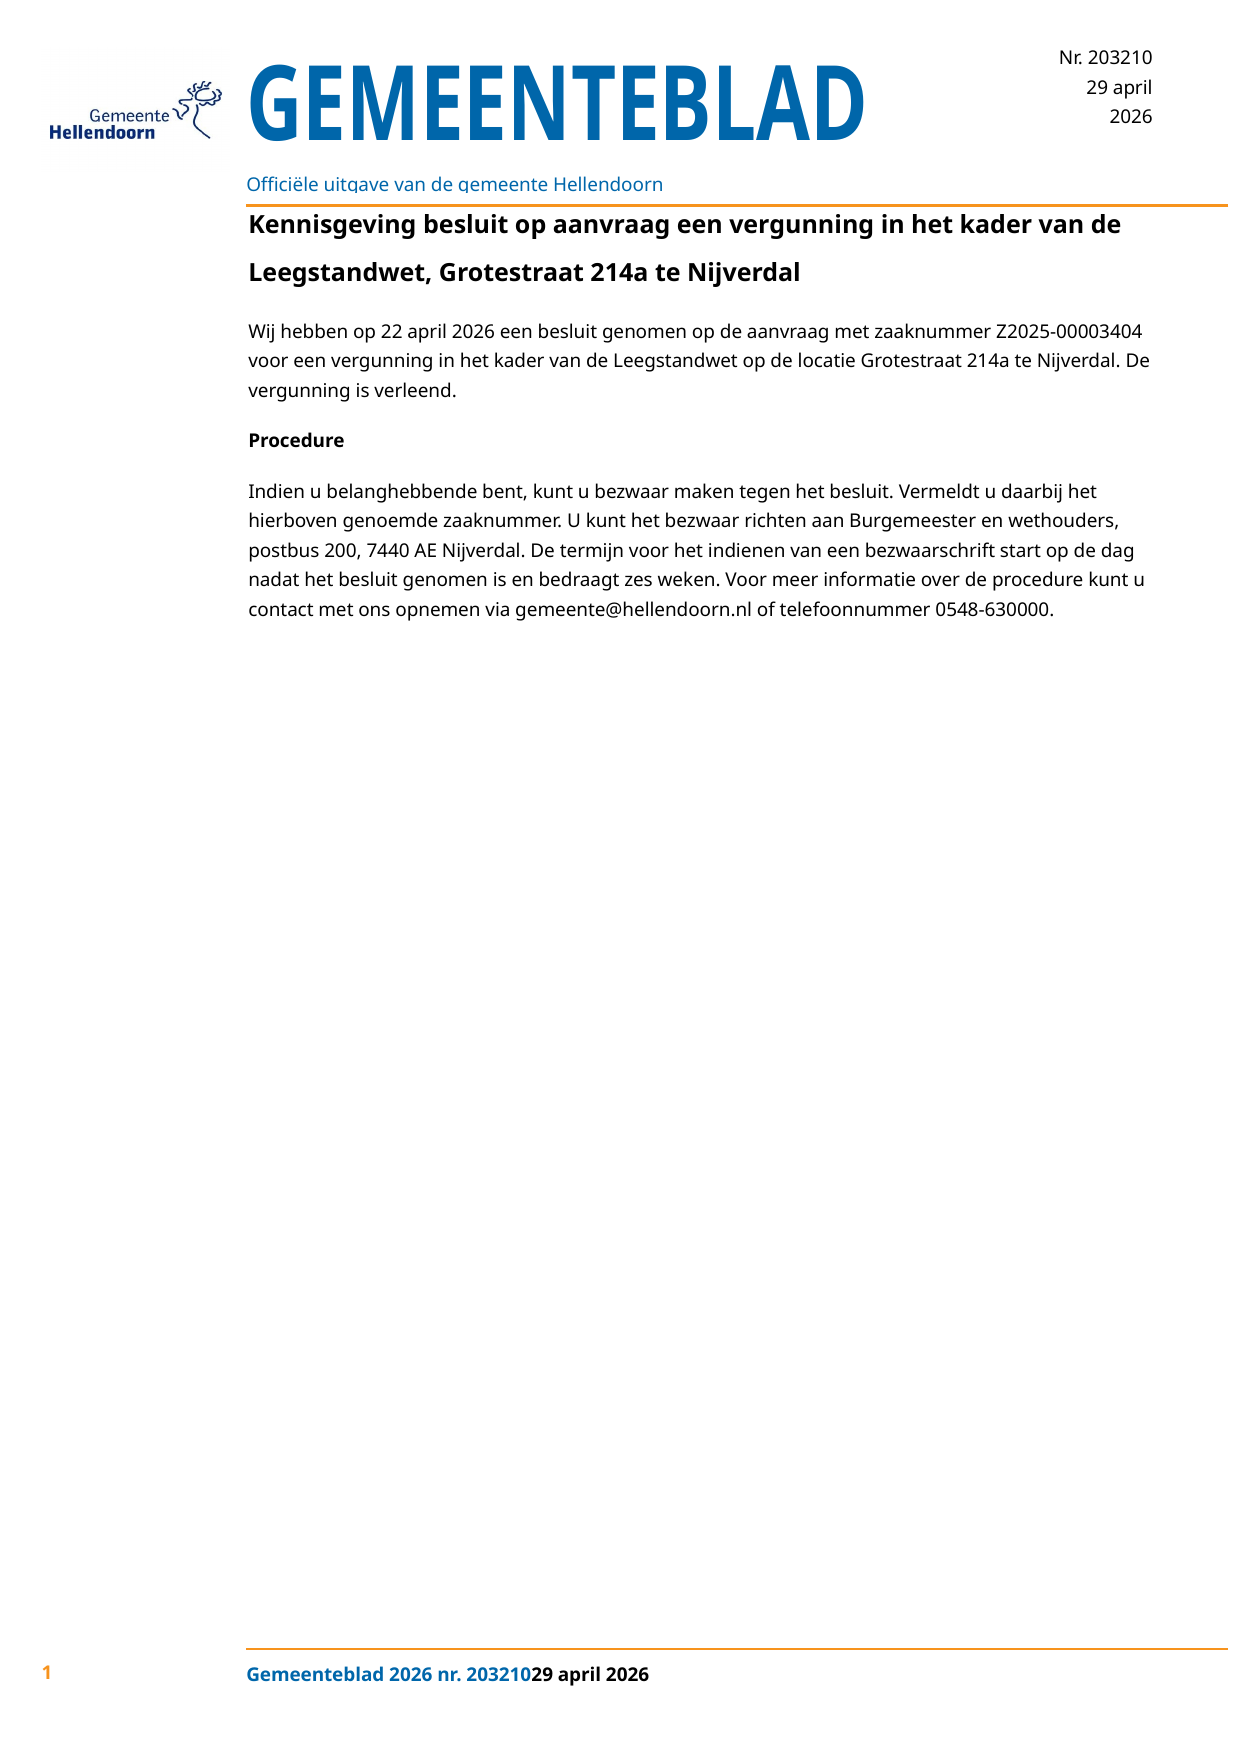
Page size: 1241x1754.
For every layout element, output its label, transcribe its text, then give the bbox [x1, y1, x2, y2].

text Wij hebben op 22 april 2026 een besluit genomen op de aanvraag met zaaknummer Z2025-00003404 voor een vergunning in het kader van de Leegstandwet op de locatie Grotestraat 214a te Nijverdal. De vergunning is verleend. [248, 318, 1152, 403]
text Indien u belanghebbende bent, kunt u bezwaar maken tegen het besluit. Vermeldt u daarbij het hierboven genoemde zaaknummer. U kunt het bezwaar richten aan Burgemeester en wethouders, postbus 200, 7440 AE Nijverdal. De termijn voor het indienen van een bezwaarschrift start op de dag nadat het besluit genomen is en bedraagt zes weken. Voor meer informatie over de procedure kunt u contact met ons opnemen via gemeente@hellendoorn.nl of telefoonnummer 0548-630000. [248, 478, 1152, 622]
text Procedure [248, 427, 1152, 453]
text Kennisgeving besluit op aanvraag een vergunning in het kader van de Leegstandwet, Grotestraat 214a te Nijverdal [248, 207, 1152, 288]
picture [41, 47, 231, 172]
